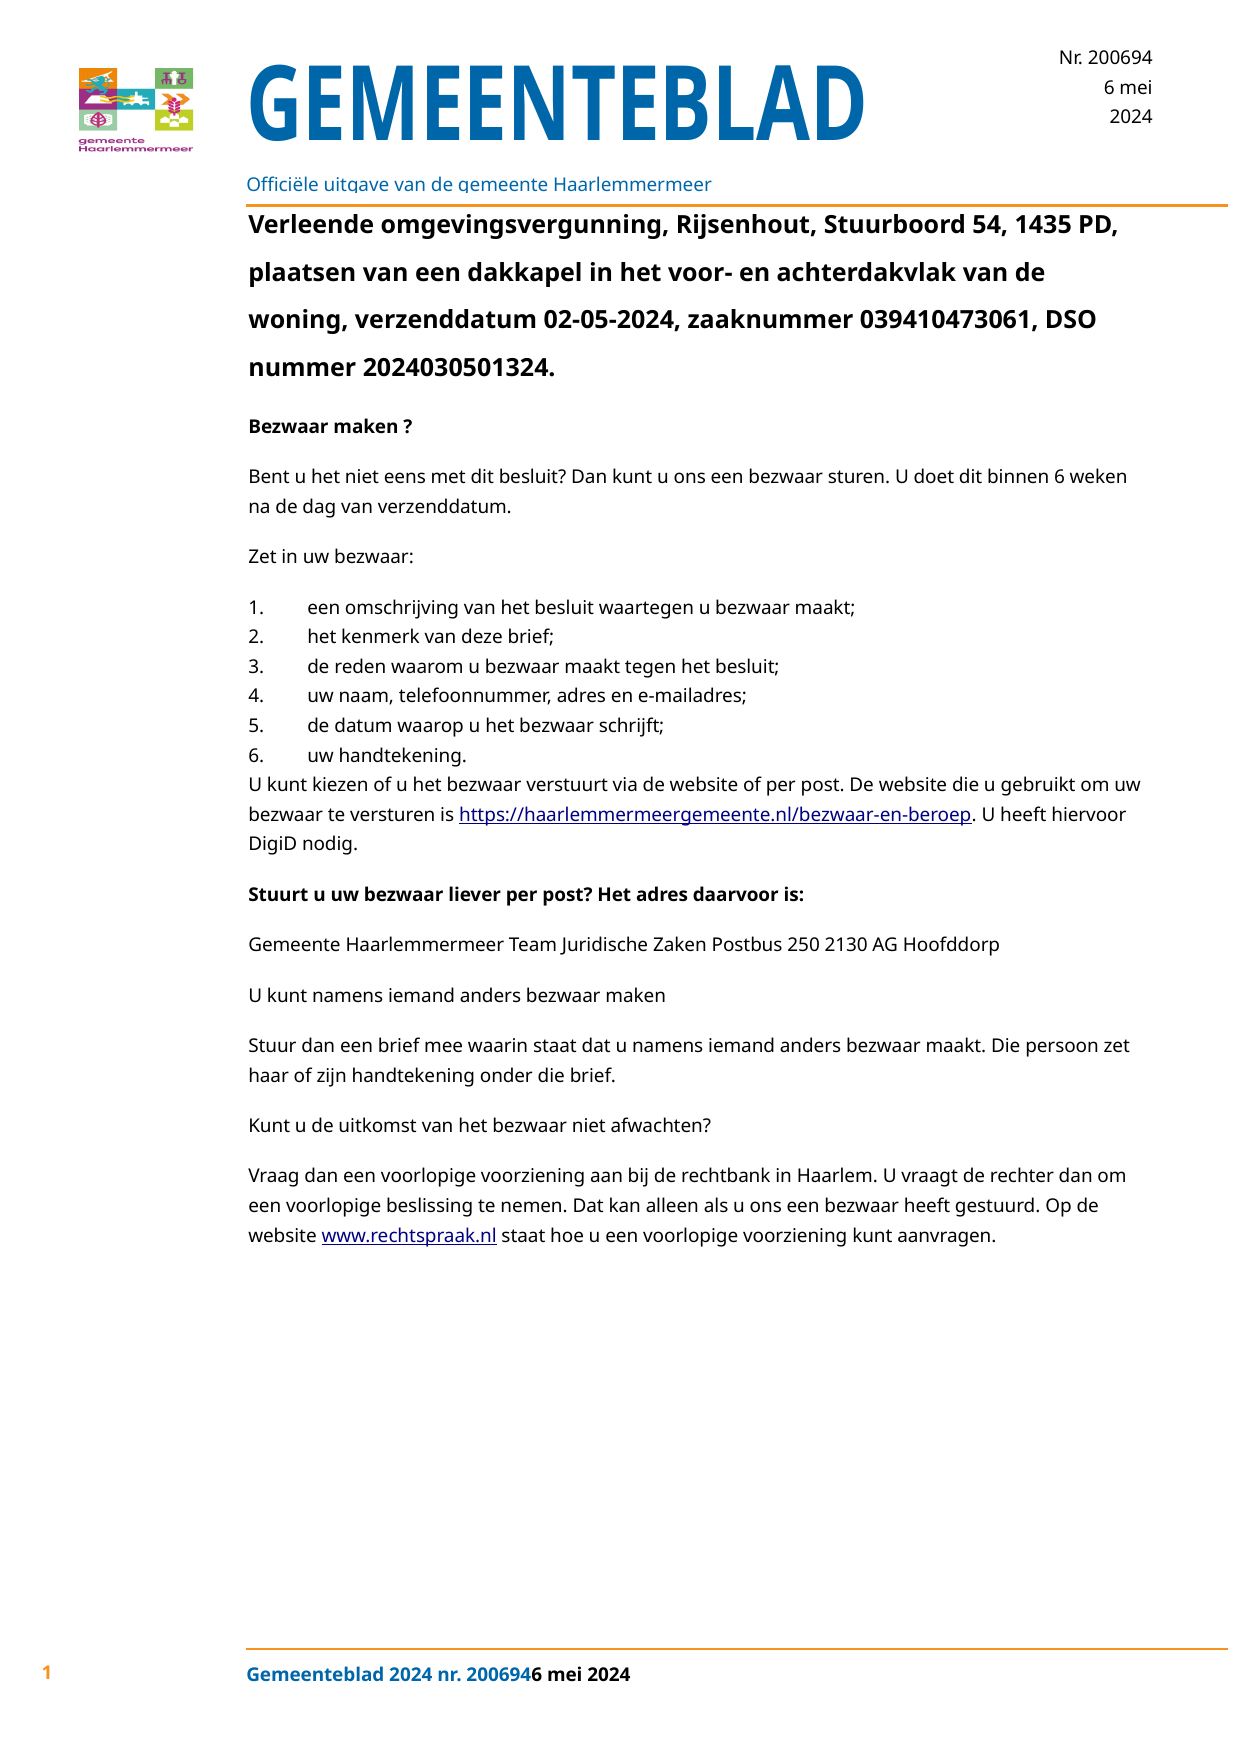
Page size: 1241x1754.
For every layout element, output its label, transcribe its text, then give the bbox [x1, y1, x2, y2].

list de datum waarop u het bezwaar schrijft; [248, 712, 1152, 738]
text Kunt u de uitkomst van het bezwaar niet afwachten? [248, 1112, 1152, 1138]
list de reden waarom u bezwaar maakt tegen het besluit; [248, 653, 1152, 679]
text Bent u het niet eens met dit besluit? Dan kunt u ons een bezwaar sturen. U doet dit binnen 6 weken na de dag van verzenddatum. [248, 463, 1152, 519]
text Stuur dan een brief mee waarin staat dat u namens iemand anders bezwaar maakt. Die persoon zet haar of zijn handtekening onder die brief. [248, 1032, 1152, 1088]
list het kenmerk van deze brief; [248, 623, 1152, 649]
picture [41, 47, 231, 172]
text Bezwaar maken ? [248, 413, 1152, 439]
text Zet in uw bezwaar: [248, 543, 1152, 569]
text Stuurt u uw bezwaar liever per post? Het adres daarvoor is: [248, 881, 1152, 907]
text Gemeente Haarlemmermeer Team Juridische Zaken Postbus 250 2130 AG Hoofddorp [248, 931, 1152, 957]
text U kunt kiezen of u het bezwaar verstuurt via de website of per post. De website die u gebruikt om uw bezwaar te versturen is https://haarlemmermeergemeente.nl/bezwaar-en-beroep. U heeft hiervoor DigiD nodig. [248, 771, 1152, 856]
list uw naam, telefoonnummer, adres en e-mailadres; [248, 683, 1152, 708]
list een omschrijving van het besluit waartegen u bezwaar maakt; [248, 594, 1152, 620]
text Verleende omgevingsvergunning, Rijsenhout, Stuurboord 54, 1435 PD, plaatsen van een dakkapel in het voor- en achterdakvlak van de woning, verzenddatum 02-05-2024, zaaknummer 039410473061, DSO nummer 2024030501324. [248, 207, 1152, 384]
text Vraag dan een voorlopige voorziening aan bij de rechtbank in Haarlem. U vraagt de rechter dan om een voorlopige beslissing te nemen. Dat kan alleen als u ons een bezwaar heeft gestuurd. Op de website www.rechtspraak.nl staat hoe u een voorlopige voorziening kunt aanvragen. [248, 1163, 1152, 1248]
list uw handtekening. [248, 742, 1152, 768]
text U kunt namens iemand anders bezwaar maken [248, 982, 1152, 1008]
